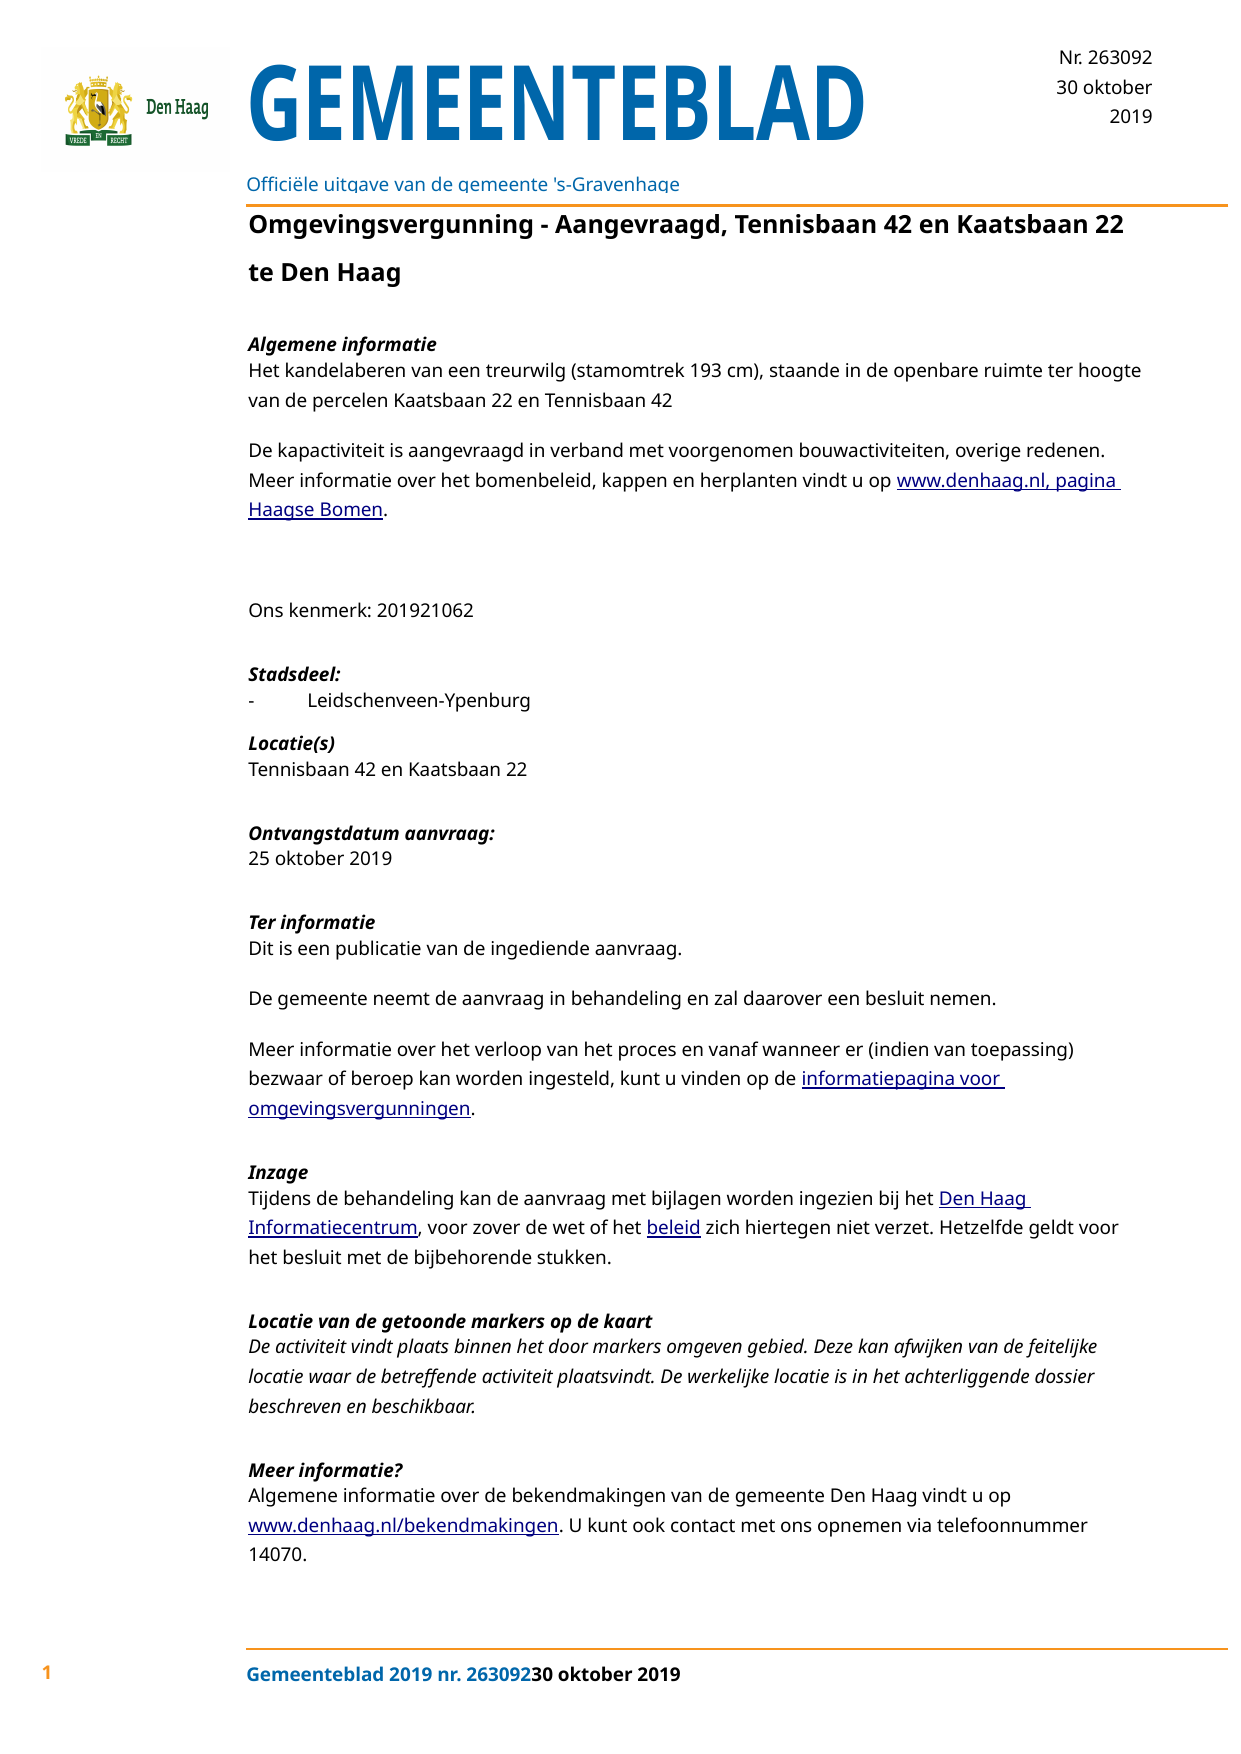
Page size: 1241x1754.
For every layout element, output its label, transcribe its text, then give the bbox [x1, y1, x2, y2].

text Meer informatie? [248, 1457, 1152, 1482]
text Ter informatie [248, 909, 1152, 935]
text Tennisbaan 42 en Kaatsbaan 22 [248, 756, 1152, 781]
text Ontvangstdatum aanvraag: [248, 820, 1152, 845]
text Omgevingsvergunning - Aangevraagd, Tennisbaan 42 en Kaatsbaan 22 te Den Haag [248, 207, 1152, 288]
text Stadsdeel: [248, 661, 1152, 687]
text Algemene informatie over de bekendmakingen van de gemeente Den Haag vindt u op www.denhaag.nl/bekendmakingen. U kunt ook contact met ons opnemen via telefoonnummer 14070. [248, 1482, 1152, 1567]
text De activiteit vindt plaats binnen het door markers omgeven gebied. Deze kan afwijken van de feitelijke locatie waar de betreffende activiteit plaatsvindt. De werkelijke locatie is in het achterliggende dossier beschreven en beschikbaar. [248, 1334, 1152, 1418]
text Locatie van de getoonde markers op de kaart [248, 1308, 1152, 1334]
text Meer informatie over het verloop van het proces en vanaf wanneer er (indien van toepassing) bezwaar of beroep kan worden ingesteld, kunt u vinden op de informatiepagina voor omgevingsvergunningen. [248, 1036, 1152, 1121]
list Leidschenveen-Ypenburg [248, 687, 1152, 713]
text Dit is een publicatie van de ingediende aanvraag. [248, 935, 1152, 961]
text De gemeente neemt de aanvraag in behandeling en zal daarover een besluit nemen. [248, 986, 1152, 1011]
picture [41, 47, 231, 172]
text 25 oktober 2019 [248, 845, 1152, 871]
text De kapactiviteit is aangevraagd in verband met voorgenomen bouwactiviteiten, overige redenen. Meer informatie over het bomenbeleid, kappen en herplanten vindt u op www.denhaag.nl, pagina Haagse Bomen. [248, 437, 1152, 522]
text Ons kenmerk: 201921062 [248, 597, 1152, 623]
text Het kandelaberen van een treurwilg (stamomtrek 193 cm), staande in de openbare ruimte ter hoogte van de percelen Kaatsbaan 22 en Tennisbaan 42 [248, 357, 1152, 412]
text Inzage [248, 1159, 1152, 1185]
text Algemene informatie [248, 331, 1152, 357]
text Locatie(s) [248, 730, 1152, 756]
text Tijdens de behandeling kan de aanvraag met bijlagen worden ingezien bij het Den Haag Informatiecentrum, voor zover de wet of het beleid zich hiertegen niet verzet. Hetzelfde geldt voor het besluit met de bijbehorende stukken. [248, 1185, 1152, 1270]
